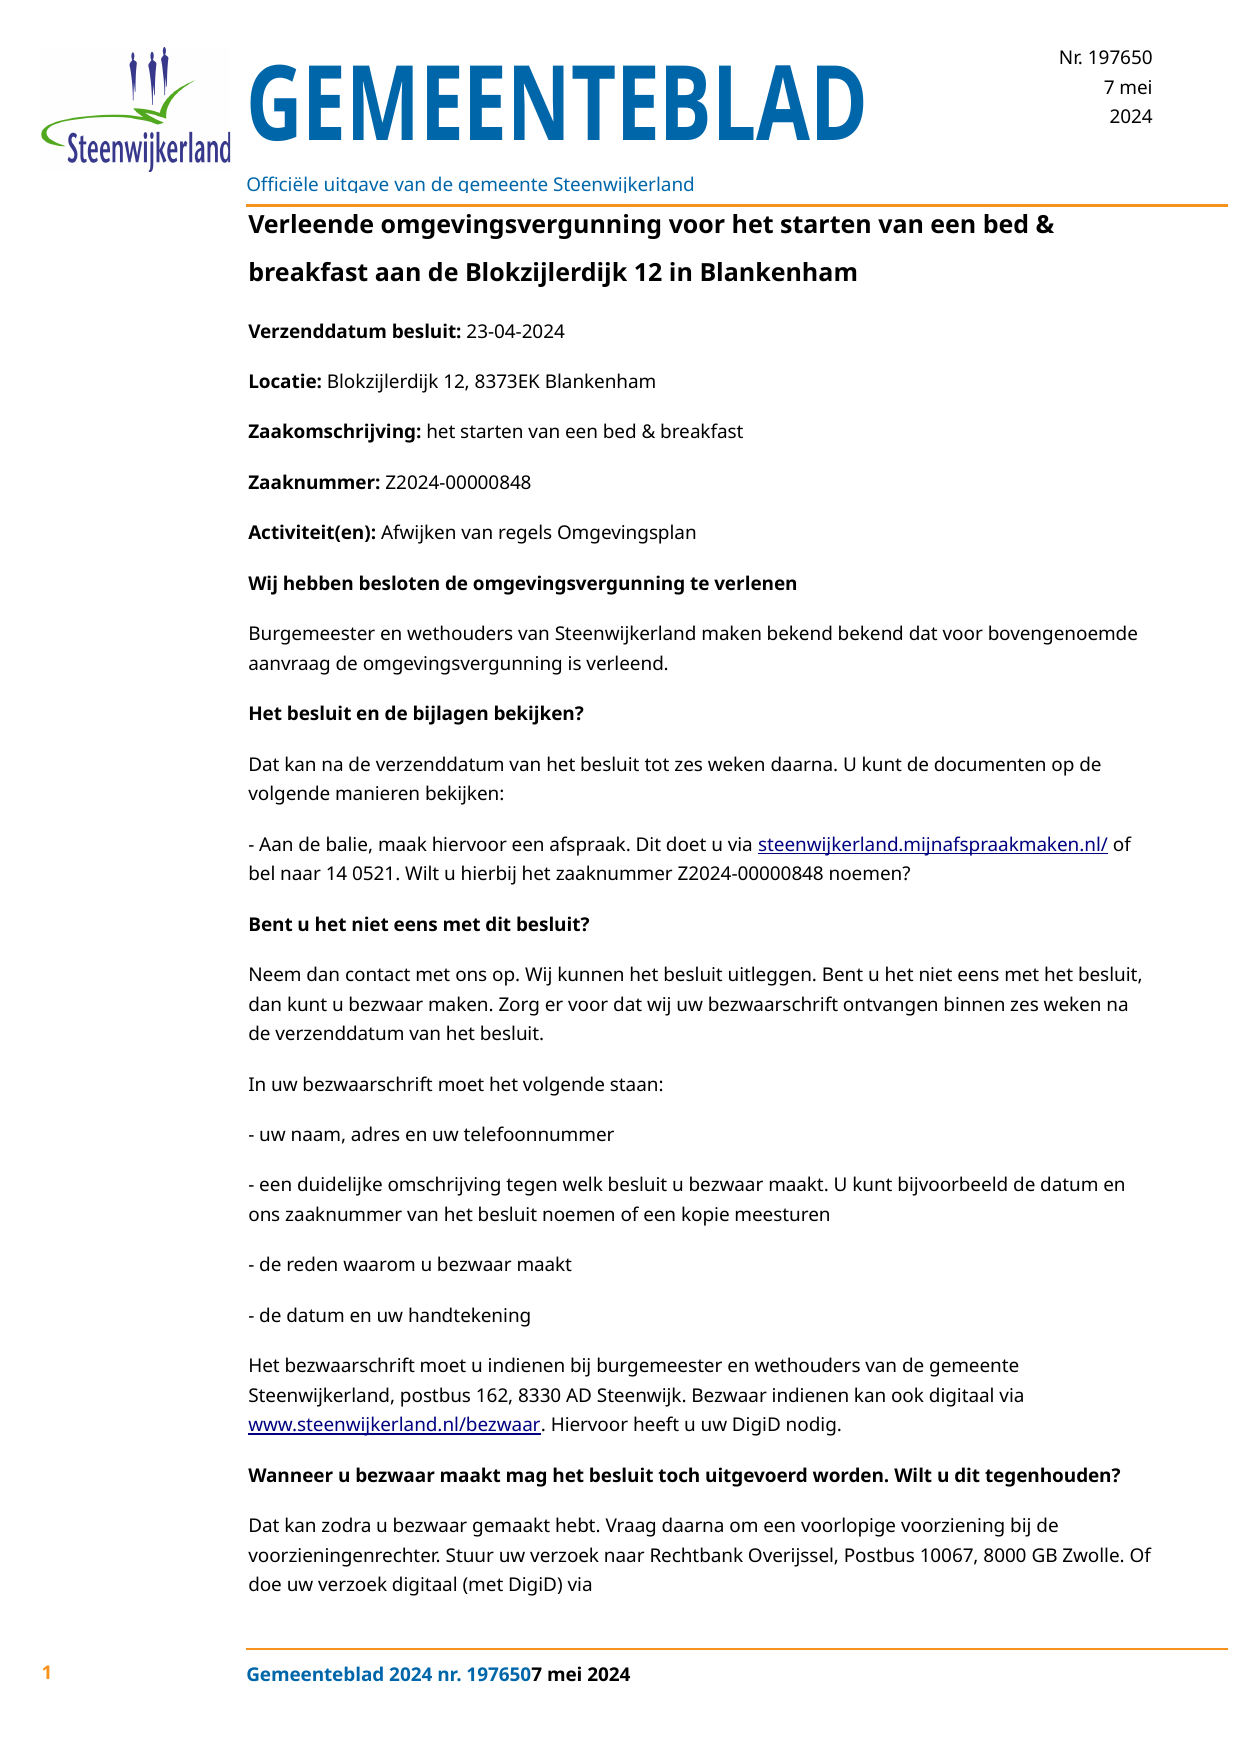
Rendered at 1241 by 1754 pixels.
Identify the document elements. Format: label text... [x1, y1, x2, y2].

text - een duidelijke omschrijving tegen welk besluit u bezwaar maakt. U kunt bijvoorbeeld de datum en ons zaaknummer van het besluit noemen of een kopie meesturen [248, 1172, 1152, 1227]
text Zaaknummer: Z2024-00000848 [248, 469, 1152, 495]
text Wanneer u bezwaar maakt mag het besluit toch uitgevoerd worden. Wilt u dit tegenhouden? [248, 1462, 1152, 1488]
text Zaakomschrijving: het starten van een bed & breakfast [248, 419, 1152, 444]
text Activiteit(en): Afwijken van regels Omgevingsplan [248, 519, 1152, 545]
text Dat kan zodra u bezwaar gemaakt hebt. Vraag daarna om een voorlopige voorziening bij de voorzieningenrechter. Stuur uw verzoek naar Rechtbank Overijssel, Postbus 10067, 8000 GB Zwolle. Of doe uw verzoek digitaal (met DigiD) via [248, 1512, 1152, 1597]
text - de datum en uw handtekening [248, 1302, 1152, 1328]
text Wij hebben besloten de omgevingsvergunning te verlenen [248, 570, 1152, 596]
text Burgemeester en wethouders van Steenwijkerland maken bekend bekend dat voor bovengenoemde aanvraag de omgevingsvergunning is verleend. [248, 620, 1152, 676]
text - Aan de balie, maak hiervoor een afspraak. Dit doet u via steenwijkerland.mijnafspraakmaken.nl/ of bel naar 14 0521. Wilt u hierbij het zaaknummer Z2024-00000848 noemen? [248, 831, 1152, 886]
text In uw bezwaarschrift moet het volgende staan: [248, 1071, 1152, 1097]
text Bent u het niet eens met dit besluit? [248, 911, 1152, 937]
text Dat kan na de verzenddatum van het besluit tot zes weken daarna. U kunt de documenten op de volgende manieren bekijken: [248, 751, 1152, 806]
text Het bezwaarschrift moet u indienen bij burgemeester en wethouders van de gemeente Steenwijkerland, postbus 162, 8330 AD Steenwijk. Bezwaar indienen kan ook digitaal via www.steenwijkerland.nl/bezwaar. Hiervoor heeft u uw DigiD nodig. [248, 1352, 1152, 1437]
text Verleende omgevingsvergunning voor het starten van een bed & breakfast aan de Blokzijlerdijk 12 in Blankenham [248, 207, 1152, 288]
text Het besluit en de bijlagen bekijken? [248, 700, 1152, 726]
text - de reden waarom u bezwaar maakt [248, 1252, 1152, 1277]
text Verzenddatum besluit: 23-04-2024 [248, 318, 1152, 344]
picture [41, 47, 231, 172]
text - uw naam, adres en uw telefoonnummer [248, 1121, 1152, 1147]
text Neem dan contact met ons op. Wij kunnen het besluit uitleggen. Bent u het niet eens met het besluit, dan kunt u bezwaar maken. Zorg er voor dat wij uw bezwaarschrift ontvangen binnen zes weken na de verzenddatum van het besluit. [248, 961, 1152, 1046]
text Locatie: Blokzijlerdijk 12, 8373EK Blankenham [248, 368, 1152, 394]
